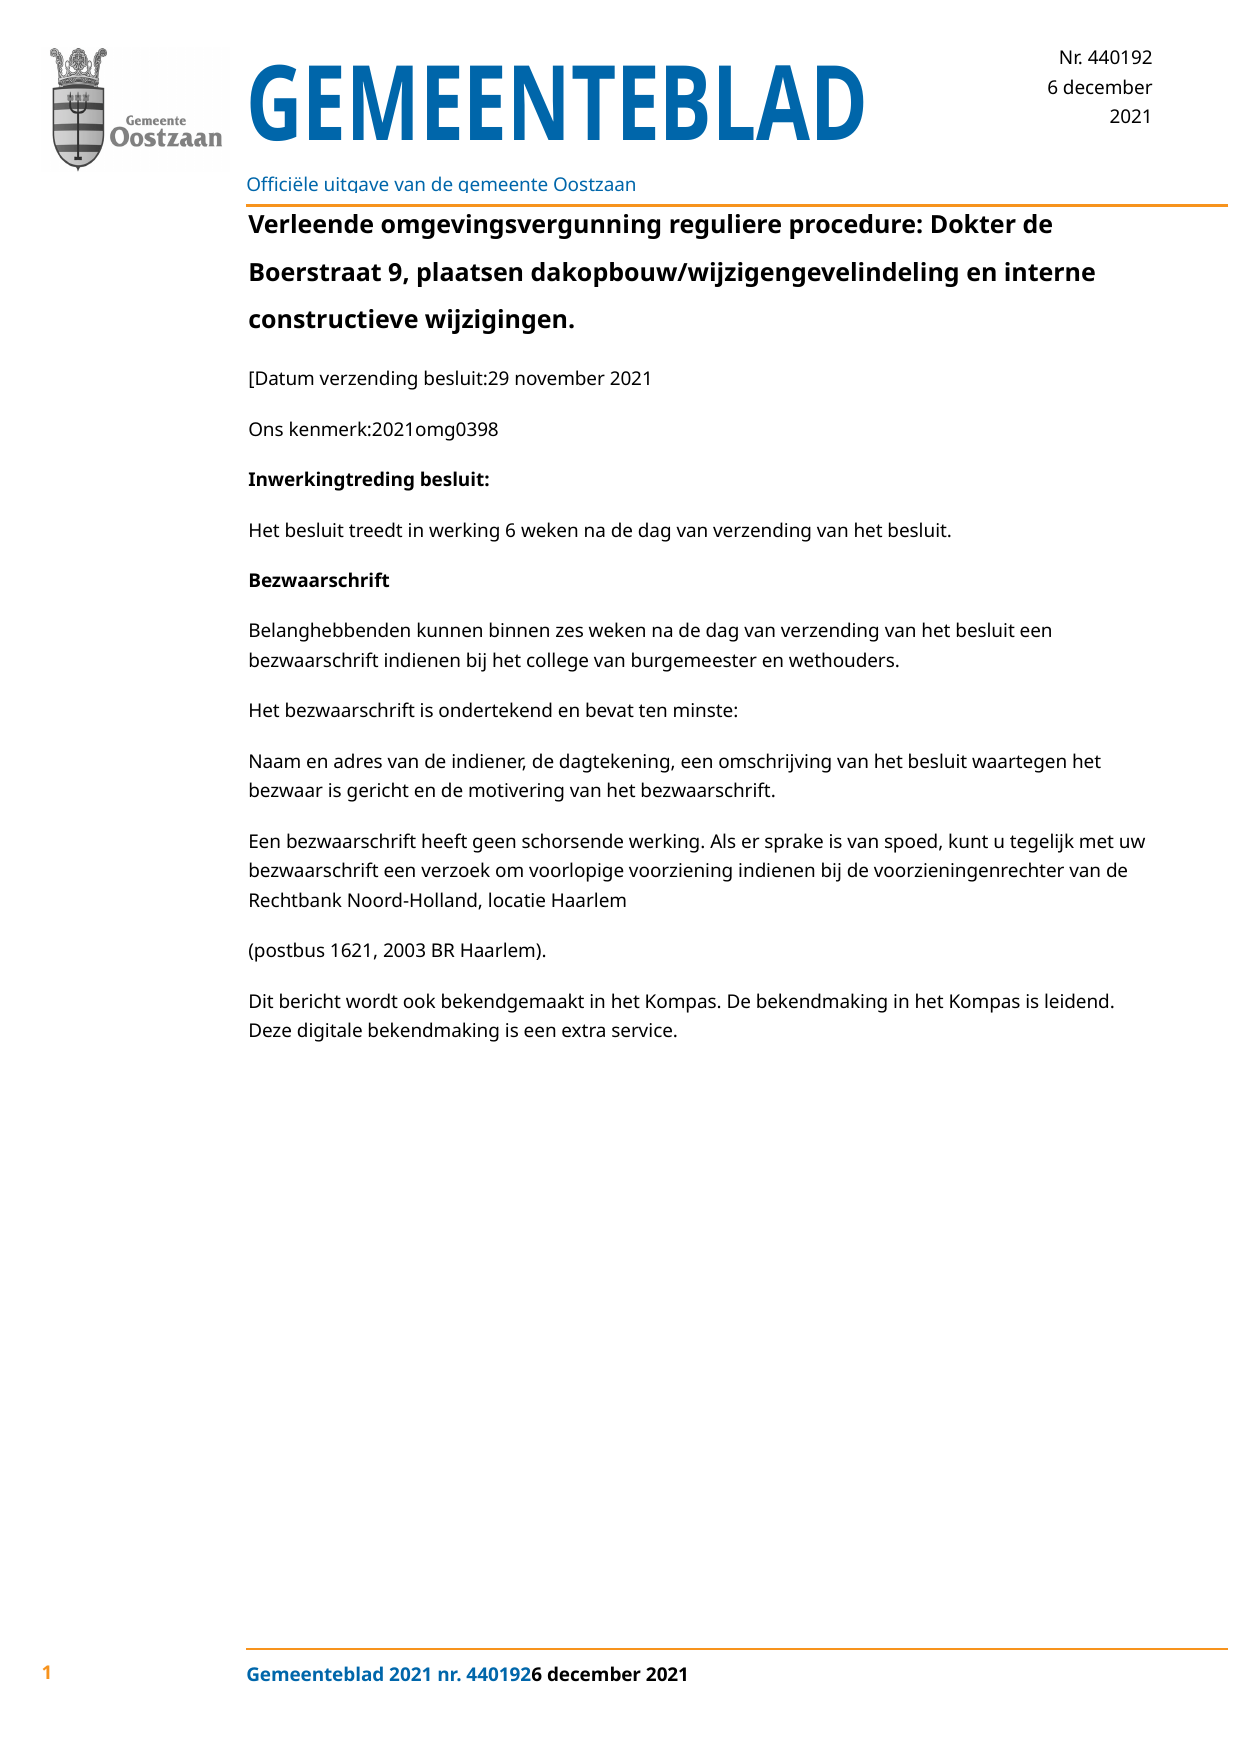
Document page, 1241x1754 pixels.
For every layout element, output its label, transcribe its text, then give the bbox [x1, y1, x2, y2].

text Inwerkingtreding besluit: [248, 466, 1152, 492]
text Bezwaarschrift [248, 567, 1152, 593]
text Het besluit treedt in werking 6 weken na de dag van verzending van het besluit. [248, 517, 1152, 542]
text (postbus 1621, 2003 BR Haarlem). [248, 938, 1152, 963]
picture [41, 47, 231, 172]
text Belanghebbenden kunnen binnen zes weken na de dag van verzending van het besluit een bezwaarschrift indienen bij het college van burgemeester en wethouders. [248, 618, 1152, 673]
text [Datum verzending besluit:29 november 2021 [248, 366, 1152, 391]
text Het bezwaarschrift is ondertekend en bevat ten minste: [248, 698, 1152, 723]
text Naam en adres van de indiener, de dagtekening, een omschrijving van het besluit waartegen het bezwaar is gericht en de motivering van het bezwaarschrift. [248, 748, 1152, 803]
text Een bezwaarschrift heeft geen schorsende werking. Als er sprake is van spoed, kunt u tegelijk met uw bezwaarschrift een verzoek om voorlopige voorziening indienen bij de voorzieningenrechter van de Rechtbank Noord-Holland, locatie Haarlem [248, 828, 1152, 913]
text Ons kenmerk:2021omg0398 [248, 416, 1152, 442]
text Dit bericht wordt ook bekendgemaakt in het Kompas. De bekendmaking in het Kompas is leidend. Deze digitale bekendmaking is een extra service. [248, 988, 1152, 1043]
text Verleende omgevingsvergunning reguliere procedure: Dokter de Boerstraat 9, plaatsen dakopbouw/wijzigengevelindeling en interne constructieve wijzigingen. [248, 207, 1152, 336]
